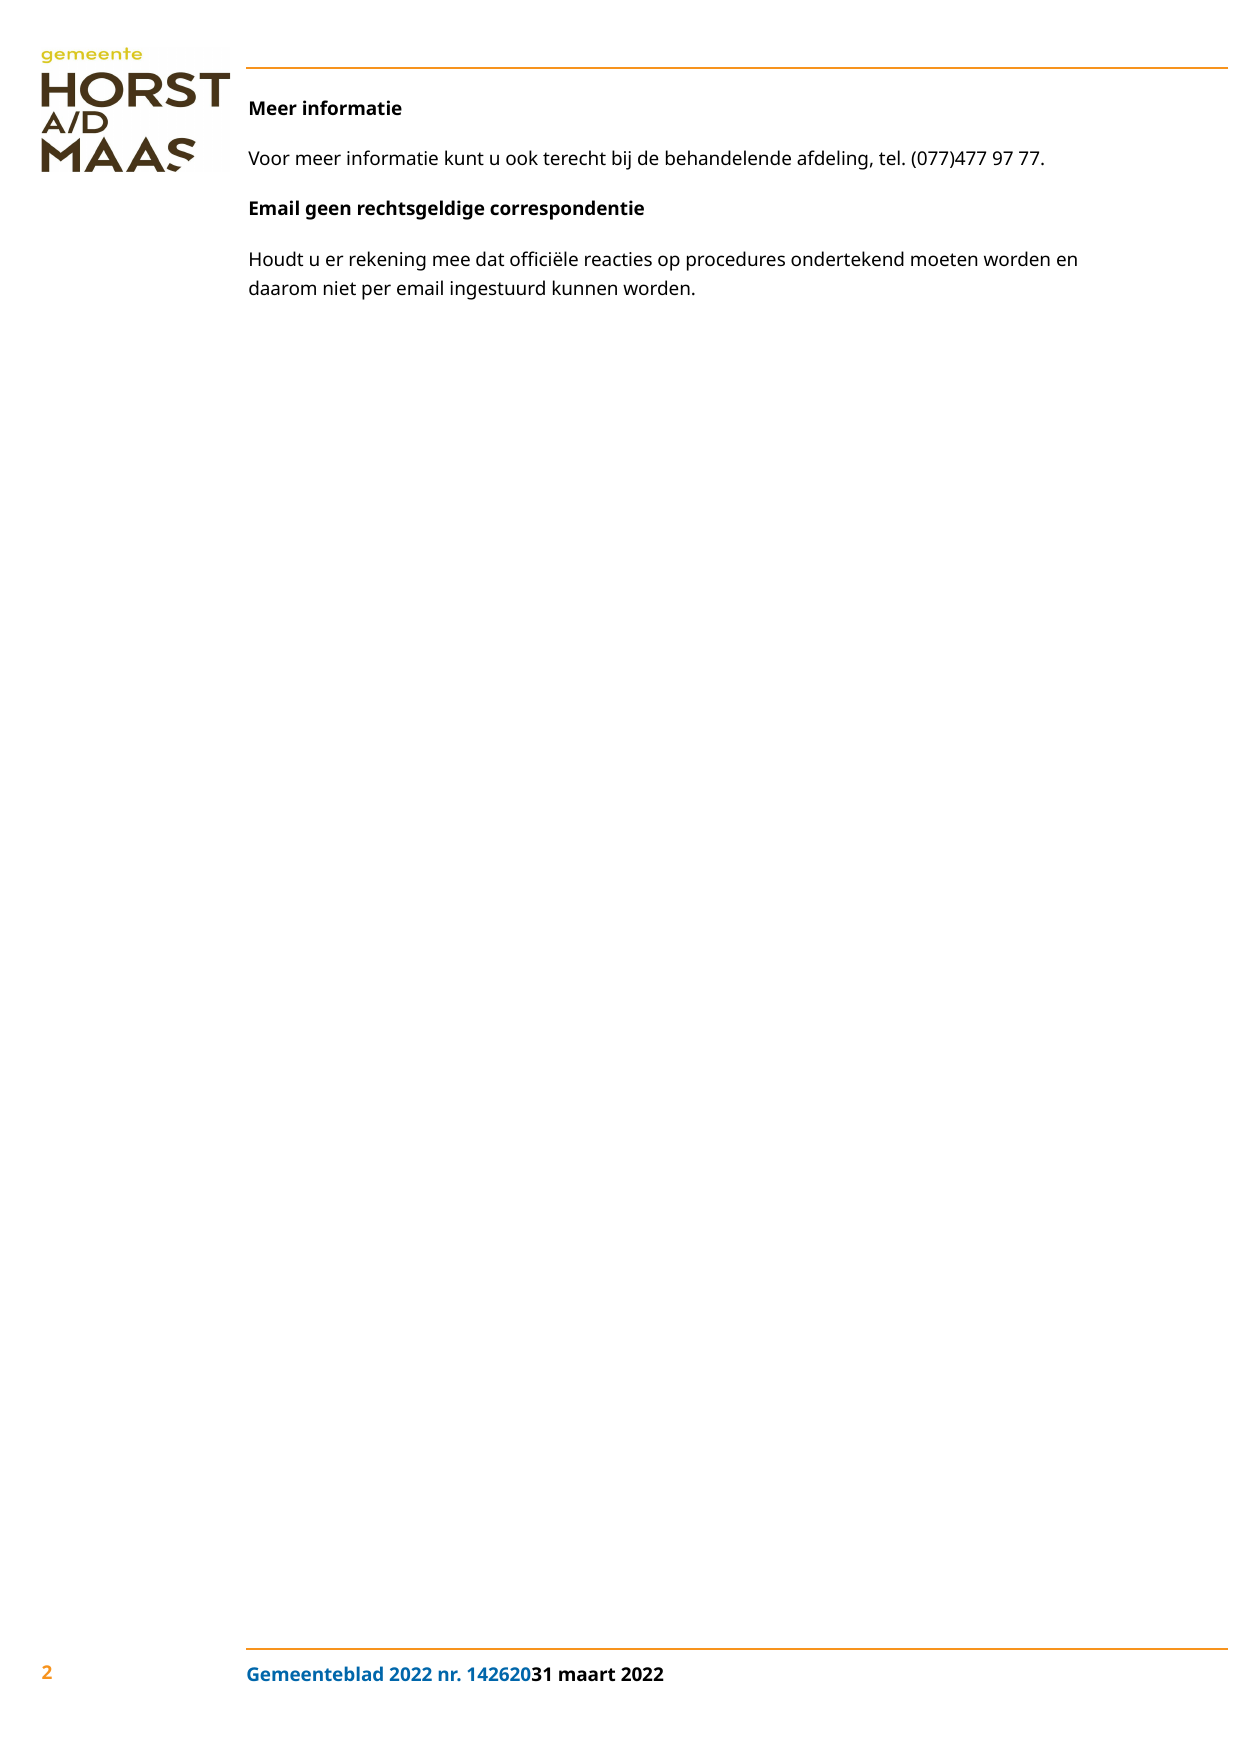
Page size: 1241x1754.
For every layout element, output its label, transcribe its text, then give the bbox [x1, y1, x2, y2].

text Houdt u er rekening mee dat officiële reacties op procedures ondertekend moeten worden en daarom niet per email ingestuurd kunnen worden. [248, 246, 1152, 301]
picture [41, 47, 231, 172]
text Voor meer informatie kunt u ook terecht bij de behandelende afdeling, tel. (077)477 97 77. [248, 145, 1152, 171]
text Email geen rechtsgeldige correspondentie [248, 196, 1152, 221]
text Meer informatie [248, 95, 1152, 121]
